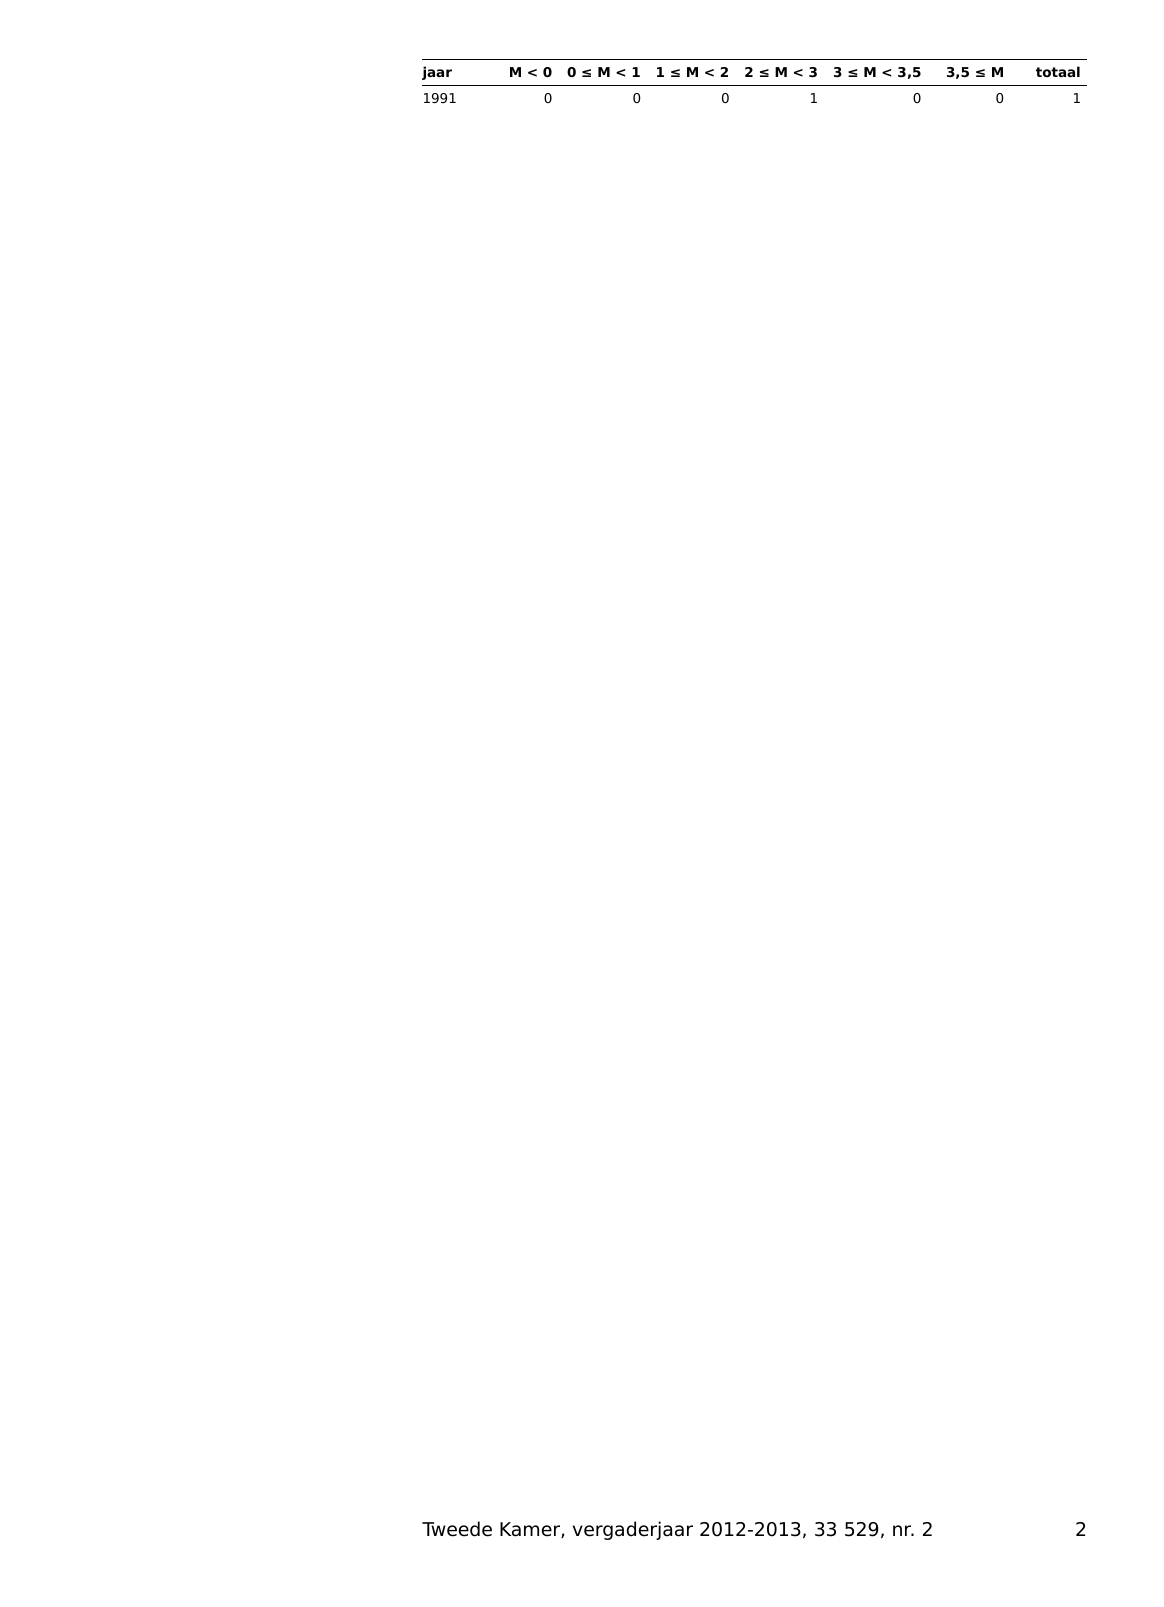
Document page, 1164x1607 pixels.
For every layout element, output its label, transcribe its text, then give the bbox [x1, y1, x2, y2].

table_cell 0 [824, 86, 927, 107]
table_cell 1 [735, 86, 824, 107]
table_cell 0 [475, 86, 558, 107]
table_header 0 ≤ M < 1 [558, 60, 647, 85]
table_header M < 0 [475, 60, 558, 85]
table_header 3 ≤ M < 3,5 [824, 60, 927, 85]
table_cell 0 [647, 86, 735, 107]
table_header jaar [422, 60, 475, 85]
table_cell 0 [558, 86, 647, 107]
table_header 1 ≤ M < 2 [647, 60, 735, 85]
table_cell 1 [1010, 86, 1087, 107]
table_cell 1991 [422, 86, 475, 107]
table_cell 0 [927, 86, 1010, 107]
table_header 3,5 ≤ M [927, 60, 1010, 85]
table_header 2 ≤ M < 3 [735, 60, 824, 85]
table_header totaal [1010, 60, 1087, 85]
